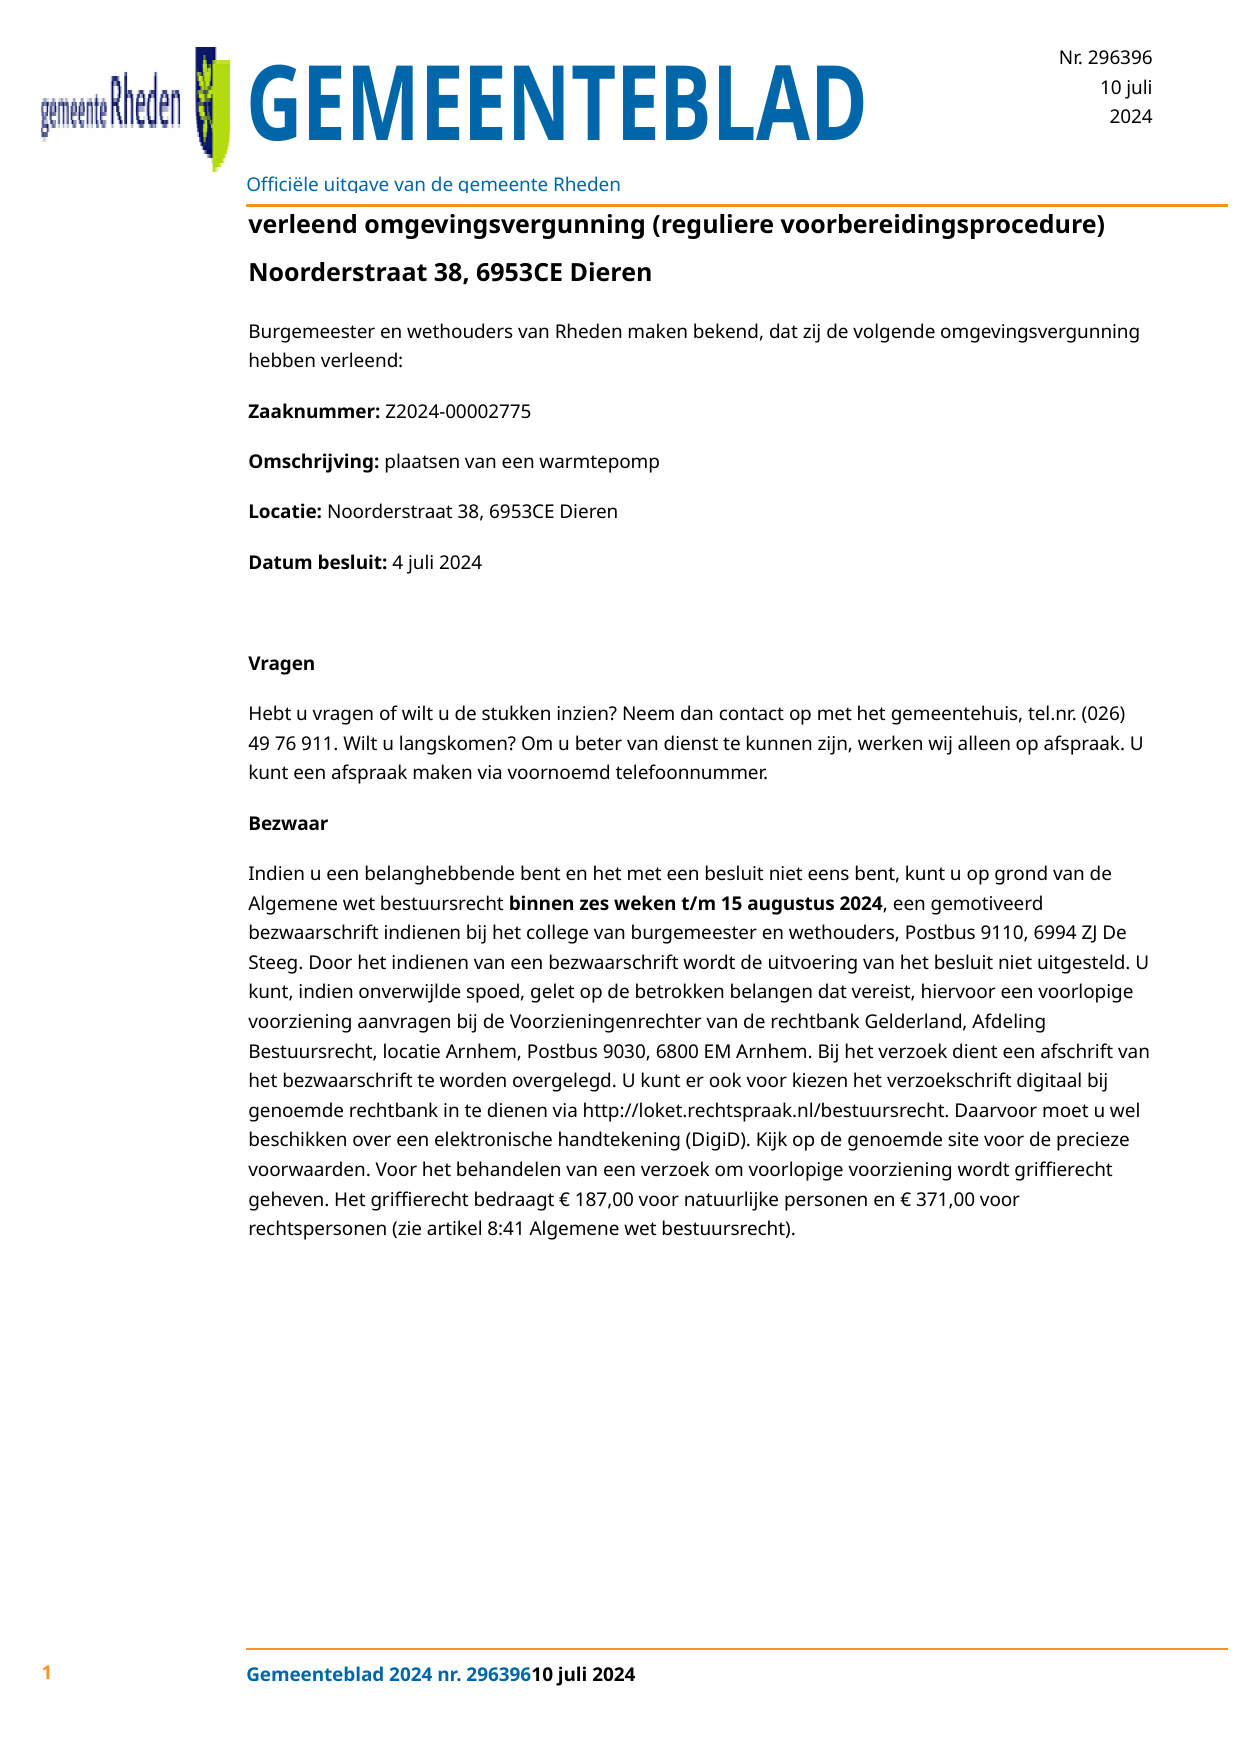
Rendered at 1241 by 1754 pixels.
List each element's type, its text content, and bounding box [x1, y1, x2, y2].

text Locatie: Noorderstraat 38, 6953CE Dieren [248, 499, 1152, 524]
text Vragen [248, 650, 1152, 676]
text Omschrijving: plaatsen van een warmtepomp [248, 448, 1152, 474]
text Hebt u vragen of wilt u de stukken inzien? Neem dan contact op met het gemeentehuis, tel.nr. (026) 49 76 911. Wilt u langskomen? Om u beter van dienst te kunnen zijn, werken wij alleen op afspraak. U kunt een afspraak maken via voornoemd telefoonnummer. [248, 700, 1152, 785]
text verleend omgevingsvergunning (reguliere voorbereidingsprocedure) Noorderstraat 38, 6953CE Dieren [248, 207, 1152, 288]
text Datum besluit: 4 juli 2024 [248, 549, 1152, 575]
text Burgemeester en wethouders van Rheden maken bekend, dat zij de volgende omgevingsvergunning hebben verleend: [248, 318, 1152, 373]
text Zaaknummer: Z2024-00002775 [248, 398, 1152, 424]
text Bezwaar [248, 810, 1152, 836]
picture [41, 47, 231, 172]
text Indien u een belanghebbende bent en het met een besluit niet eens bent, kunt u op grond van de Algemene wet bestuursrecht binnen zes weken t/m 15 augustus 2024, een gemotiveerd bezwaarschrift indienen bij het college van burgemeester en wethouders, Postbus 9110, 6994 ZJ De Steeg. Door het indienen van een bezwaarschrift wordt de uitvoering van het besluit niet uitgesteld. U kunt, indien onverwijlde spoed, gelet op de betrokken belangen dat vereist, hiervoor een voorlopige voorziening aanvragen bij de Voorzieningenrechter van de rechtbank Gelderland, Afdeling Bestuursrecht, locatie Arnhem, Postbus 9030, 6800 EM Arnhem. Bij het verzoek dient een afschrift van het bezwaarschrift te worden overgelegd. U kunt er ook voor kiezen het verzoekschrift digitaal bij genoemde rechtbank in te dienen via http://loket.rechtspraak.nl/bestuursrecht. Daarvoor moet u wel beschikken over een elektronische handtekening (DigiD). Kijk op de genoemde site voor de precieze voorwaarden. Voor het behandelen van een verzoek om voorlopige voorziening wordt griffierecht geheven. Het griffierecht bedraagt € 187,00 voor natuurlijke personen en € 371,00 voor rechtspersonen (zie artikel 8:41 Algemene wet bestuursrecht). [248, 860, 1152, 1241]
